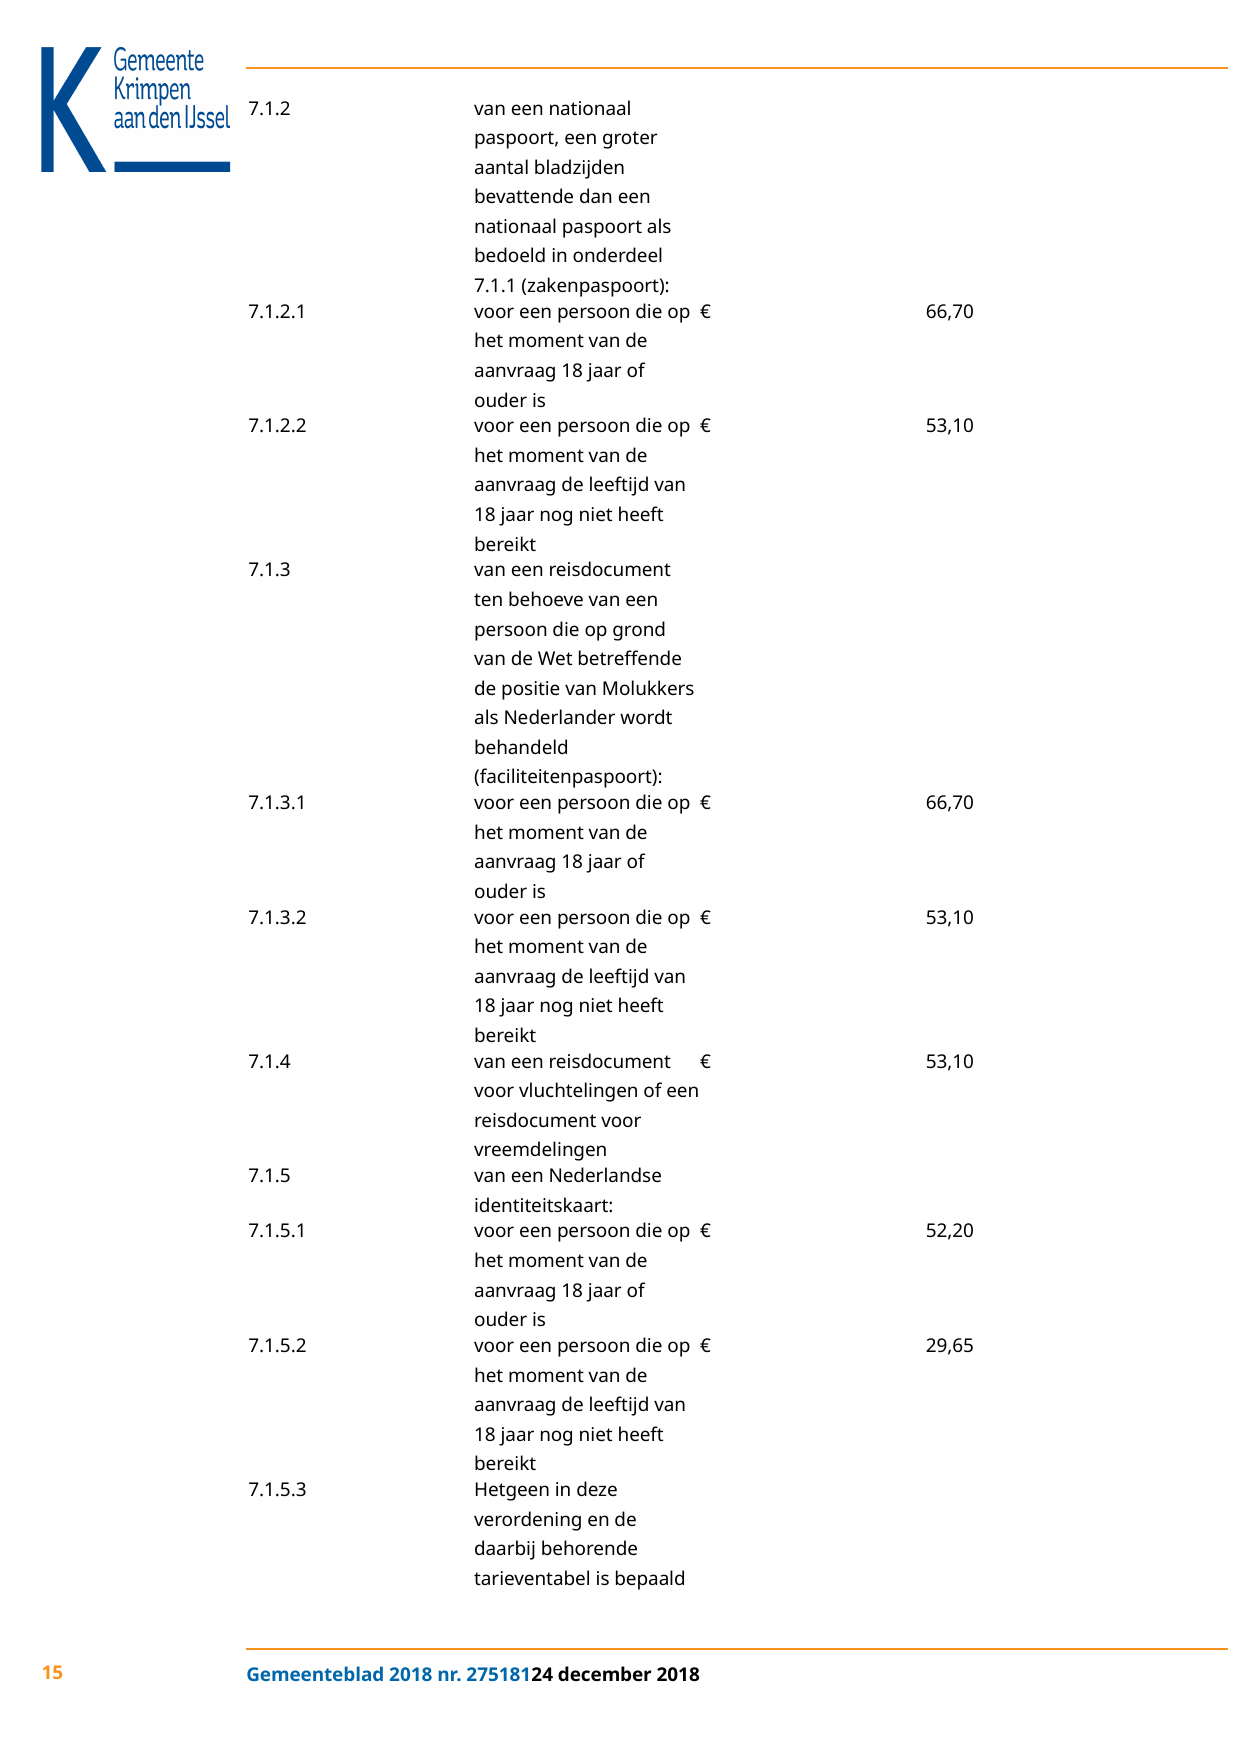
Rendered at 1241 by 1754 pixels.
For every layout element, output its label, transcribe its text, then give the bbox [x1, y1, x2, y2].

table_cell voor een persoon die op het moment van de aanvraag 18 jaar of ouder is [474, 789, 700, 904]
table_cell [700, 1163, 926, 1218]
table_cell 53,10 [926, 413, 1152, 557]
table_cell 52,20 [926, 1218, 1152, 1332]
table_cell € [700, 1332, 926, 1476]
table_cell van een reisdocument ten behoeve van een persoon die op grond van de Wet betreffende de positie van Molukkers als Nederlander wordt behandeld (faciliteitenpaspoort): [474, 557, 700, 789]
table_cell € [700, 789, 926, 904]
table_cell € [700, 1048, 926, 1162]
table_cell € [700, 413, 926, 557]
table_cell 7.1.2.1 [248, 298, 474, 412]
table_cell € [700, 904, 926, 1048]
table_cell 66,70 [926, 789, 1152, 904]
table_cell € [700, 298, 926, 412]
table_cell Hetgeen in deze verordening en de daarbij behorende tarieventabel is bepaald [474, 1476, 700, 1591]
table_cell € [700, 1218, 926, 1332]
picture [41, 47, 231, 172]
table_cell 53,10 [926, 904, 1152, 1048]
table_cell 66,70 [926, 298, 1152, 412]
table_cell 7.1.3.2 [248, 904, 474, 1048]
table_cell 7.1.3 [248, 557, 474, 789]
table_cell 29,65 [926, 1332, 1152, 1476]
table_cell voor een persoon die op het moment van de aanvraag de leeftijd van 18 jaar nog niet heeft bereikt [474, 1332, 700, 1476]
table_cell [926, 95, 1152, 298]
table_cell van een Nederlandse identiteitskaart: [474, 1163, 700, 1218]
table_cell [926, 1476, 1152, 1591]
table_cell voor een persoon die op het moment van de aanvraag 18 jaar of ouder is [474, 1218, 700, 1332]
table_cell voor een persoon die op het moment van de aanvraag de leeftijd van 18 jaar nog niet heeft bereikt [474, 413, 700, 557]
table_cell 7.1.5.2 [248, 1332, 474, 1476]
table_cell 53,10 [926, 1048, 1152, 1162]
table_cell [700, 1476, 926, 1591]
table_cell 7.1.3.1 [248, 789, 474, 904]
table_cell voor een persoon die op het moment van de aanvraag de leeftijd van 18 jaar nog niet heeft bereikt [474, 904, 700, 1048]
table_cell [700, 557, 926, 789]
table_cell van een reisdocument voor vluchtelingen of een reisdocument voor vreemdelingen [474, 1048, 700, 1162]
table_cell 7.1.5 [248, 1163, 474, 1218]
table_cell 7.1.2 [248, 95, 474, 298]
table_cell 7.1.5.3 [248, 1476, 474, 1591]
table_cell 7.1.5.1 [248, 1218, 474, 1332]
table_cell voor een persoon die op het moment van de aanvraag 18 jaar of ouder is [474, 298, 700, 412]
table_cell van een nationaal paspoort, een groter aantal bladzijden bevattende dan een nationaal paspoort als bedoeld in onderdeel 7.1.1 (zakenpaspoort): [474, 95, 700, 298]
table_cell [700, 95, 926, 298]
table_cell [926, 557, 1152, 789]
table_cell 7.1.4 [248, 1048, 474, 1162]
table_cell 7.1.2.2 [248, 413, 474, 557]
